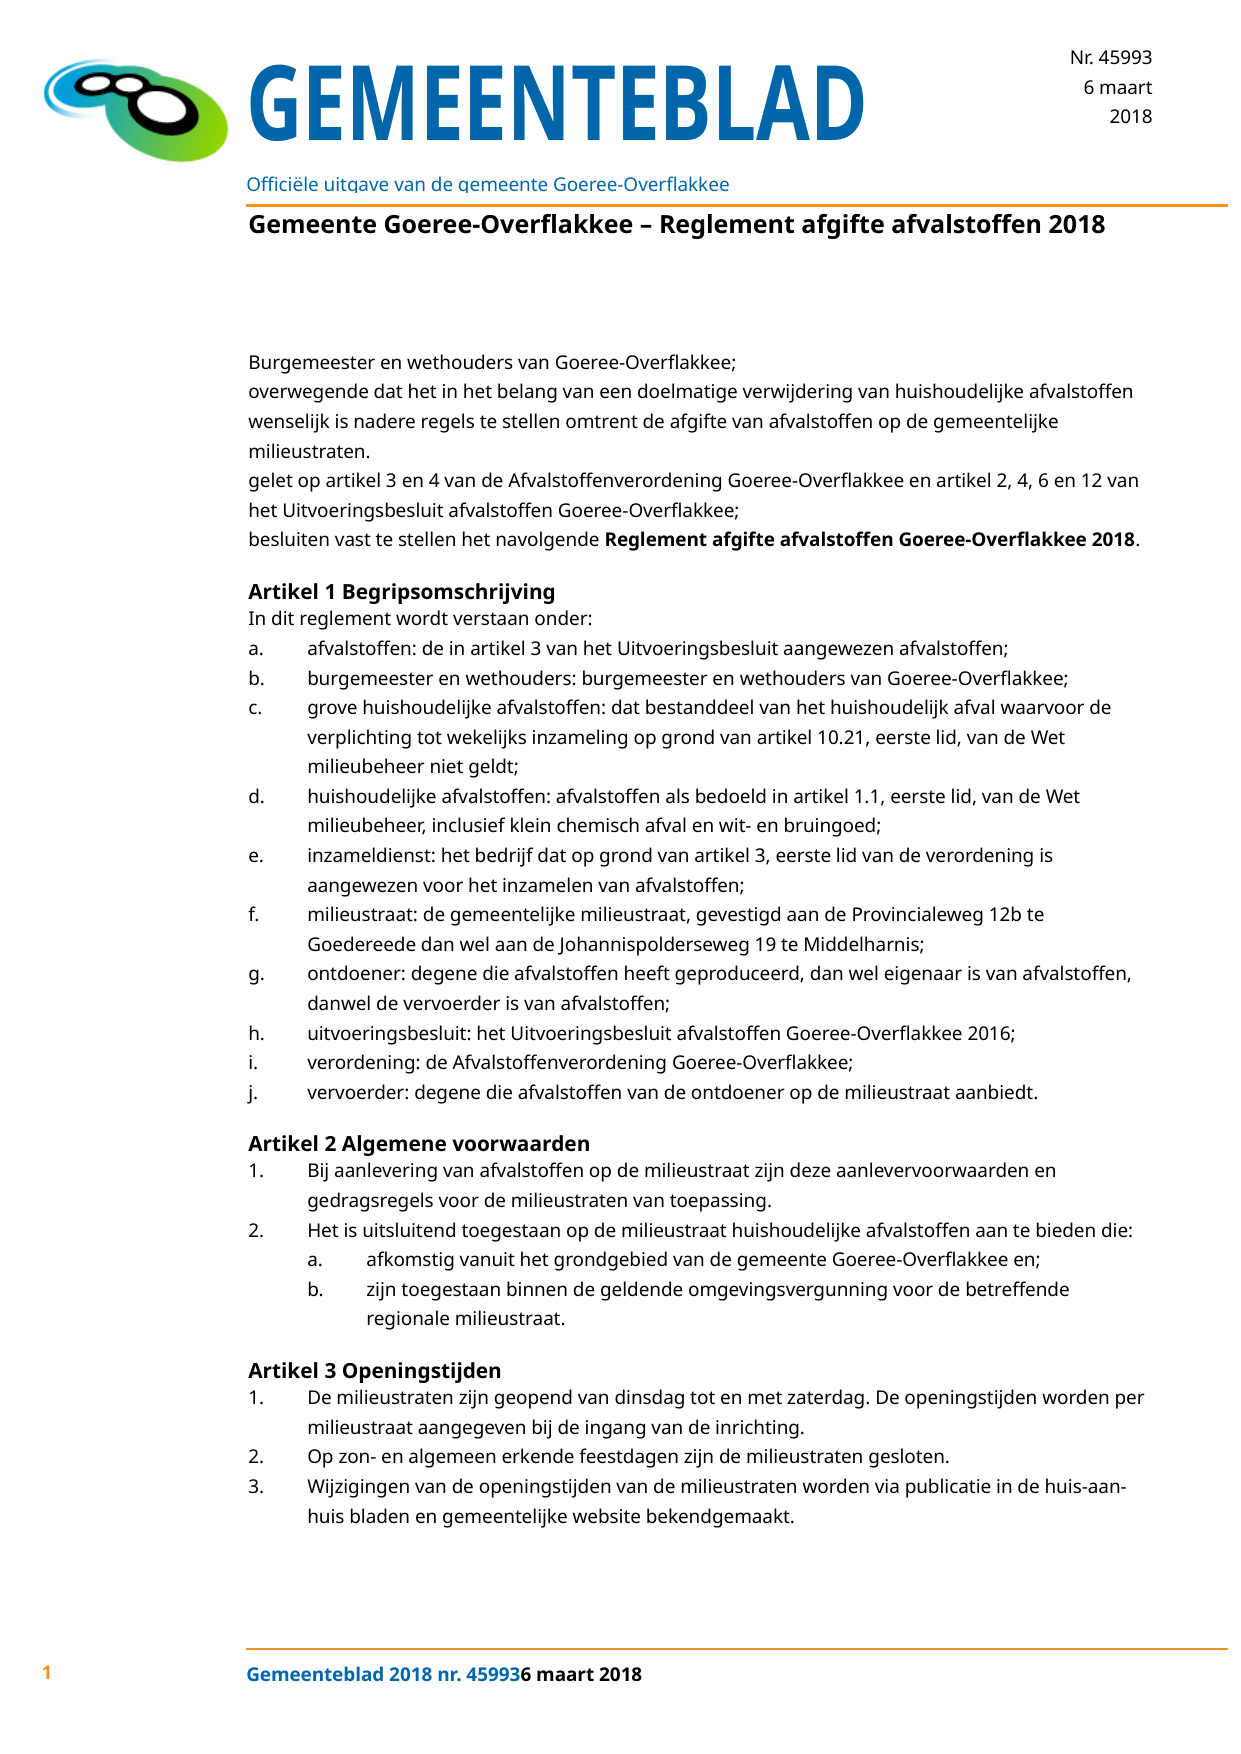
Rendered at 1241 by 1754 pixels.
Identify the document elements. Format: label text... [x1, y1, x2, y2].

text Artikel 3 Openingstijden [248, 1356, 1152, 1384]
list Bij aanlevering van afvalstoffen op de milieustraat zijn deze aanlevervoorwaarden en gedragsregels voor de milieustraten van toepassing. [248, 1158, 1152, 1213]
list Het is uitsluitend toegestaan op de milieustraat huishoudelijke afvalstoffen aan te bieden die: [248, 1217, 1152, 1243]
list inzameldienst: het bedrijf dat op grond van artikel 3, eerste lid van de verordening is aangewezen voor het inzamelen van afvalstoffen; [248, 842, 1152, 897]
list burgemeester en wethouders: burgemeester en wethouders van Goeree-Overflakkee; [248, 665, 1152, 690]
list milieustraat: de gemeentelijke milieustraat, gevestigd aan de Provincialeweg 12b te Goedereede dan wel aan de Johannispolderseweg 19 te Middelharnis; [248, 901, 1152, 957]
text gelet op artikel 3 en 4 van de Afvalstoffenverordening Goeree-Overflakkee en artikel 2, 4, 6 en 12 van het Uitvoeringsbesluit afvalstoffen Goeree-Overflakkee; [248, 467, 1152, 523]
text In dit reglement wordt verstaan onder: [248, 606, 1152, 631]
list afkomstig vanuit het grondgebied van de gemeente Goeree-Overflakkee en; [307, 1246, 1152, 1272]
list huishoudelijke afvalstoffen: afvalstoffen als bedoeld in artikel 1.1, eerste lid, van de Wet milieubeheer, inclusief klein chemisch afval en wit- en bruingoed; [248, 783, 1152, 838]
text overwegende dat het in het belang van een doelmatige verwijdering van huishoudelijke afvalstoffen wenselijk is nadere regels te stellen omtrent de afgifte van afvalstoffen op de gemeentelijke milieustraten. [248, 379, 1152, 464]
list verordening: de Afvalstoffenverordening Goeree-Overflakkee; [248, 1049, 1152, 1075]
list ontdoener: degene die afvalstoffen heeft geproduceerd, dan wel eigenaar is van afvalstoffen, danwel de vervoerder is van afvalstoffen; [248, 961, 1152, 1016]
list Op zon- en algemeen erkende feestdagen zijn de milieustraten gesloten. [248, 1444, 1152, 1469]
text Gemeente Goeree-Overflakkee – Reglement afgifte afvalstoffen 2018 [248, 207, 1152, 241]
text Artikel 1 Begripsomschrijving [248, 577, 1152, 606]
picture [41, 47, 231, 172]
list De milieustraten zijn geopend van dinsdag tot en met zaterdag. De openingstijden worden per milieustraat aangegeven bij de ingang van de inrichting. [248, 1384, 1152, 1440]
text Burgemeester en wethouders van Goeree-Overflakkee; [248, 349, 1152, 375]
text Artikel 2 Algemene voorwaarden [248, 1129, 1152, 1158]
list zijn toegestaan binnen de geldende omgevingsvergunning voor de betreffende regionale milieustraat. [307, 1276, 1152, 1331]
list grove huishoudelijke afvalstoffen: dat bestanddeel van het huishoudelijk afval waarvoor de verplichting tot wekelijks inzameling op grond van artikel 10.21, eerste lid, van de Wet milieubeheer niet geldt; [248, 694, 1152, 779]
list Wijzigingen van de openingstijden van de milieustraten worden via publicatie in de huis-aan-huis bladen en gemeentelijke website bekendgemaakt. [248, 1473, 1152, 1528]
text besluiten vast te stellen het navolgende Reglement afgifte afvalstoffen Goeree-Overflakkee 2018. [248, 527, 1152, 552]
list vervoerder: degene die afvalstoffen van de ontdoener op de milieustraat aanbiedt. [248, 1079, 1152, 1104]
list uitvoeringsbesluit: het Uitvoeringsbesluit afvalstoffen Goeree-Overflakkee 2016; [248, 1020, 1152, 1045]
list afvalstoffen: de in artikel 3 van het Uitvoeringsbesluit aangewezen afvalstoffen; [248, 635, 1152, 661]
